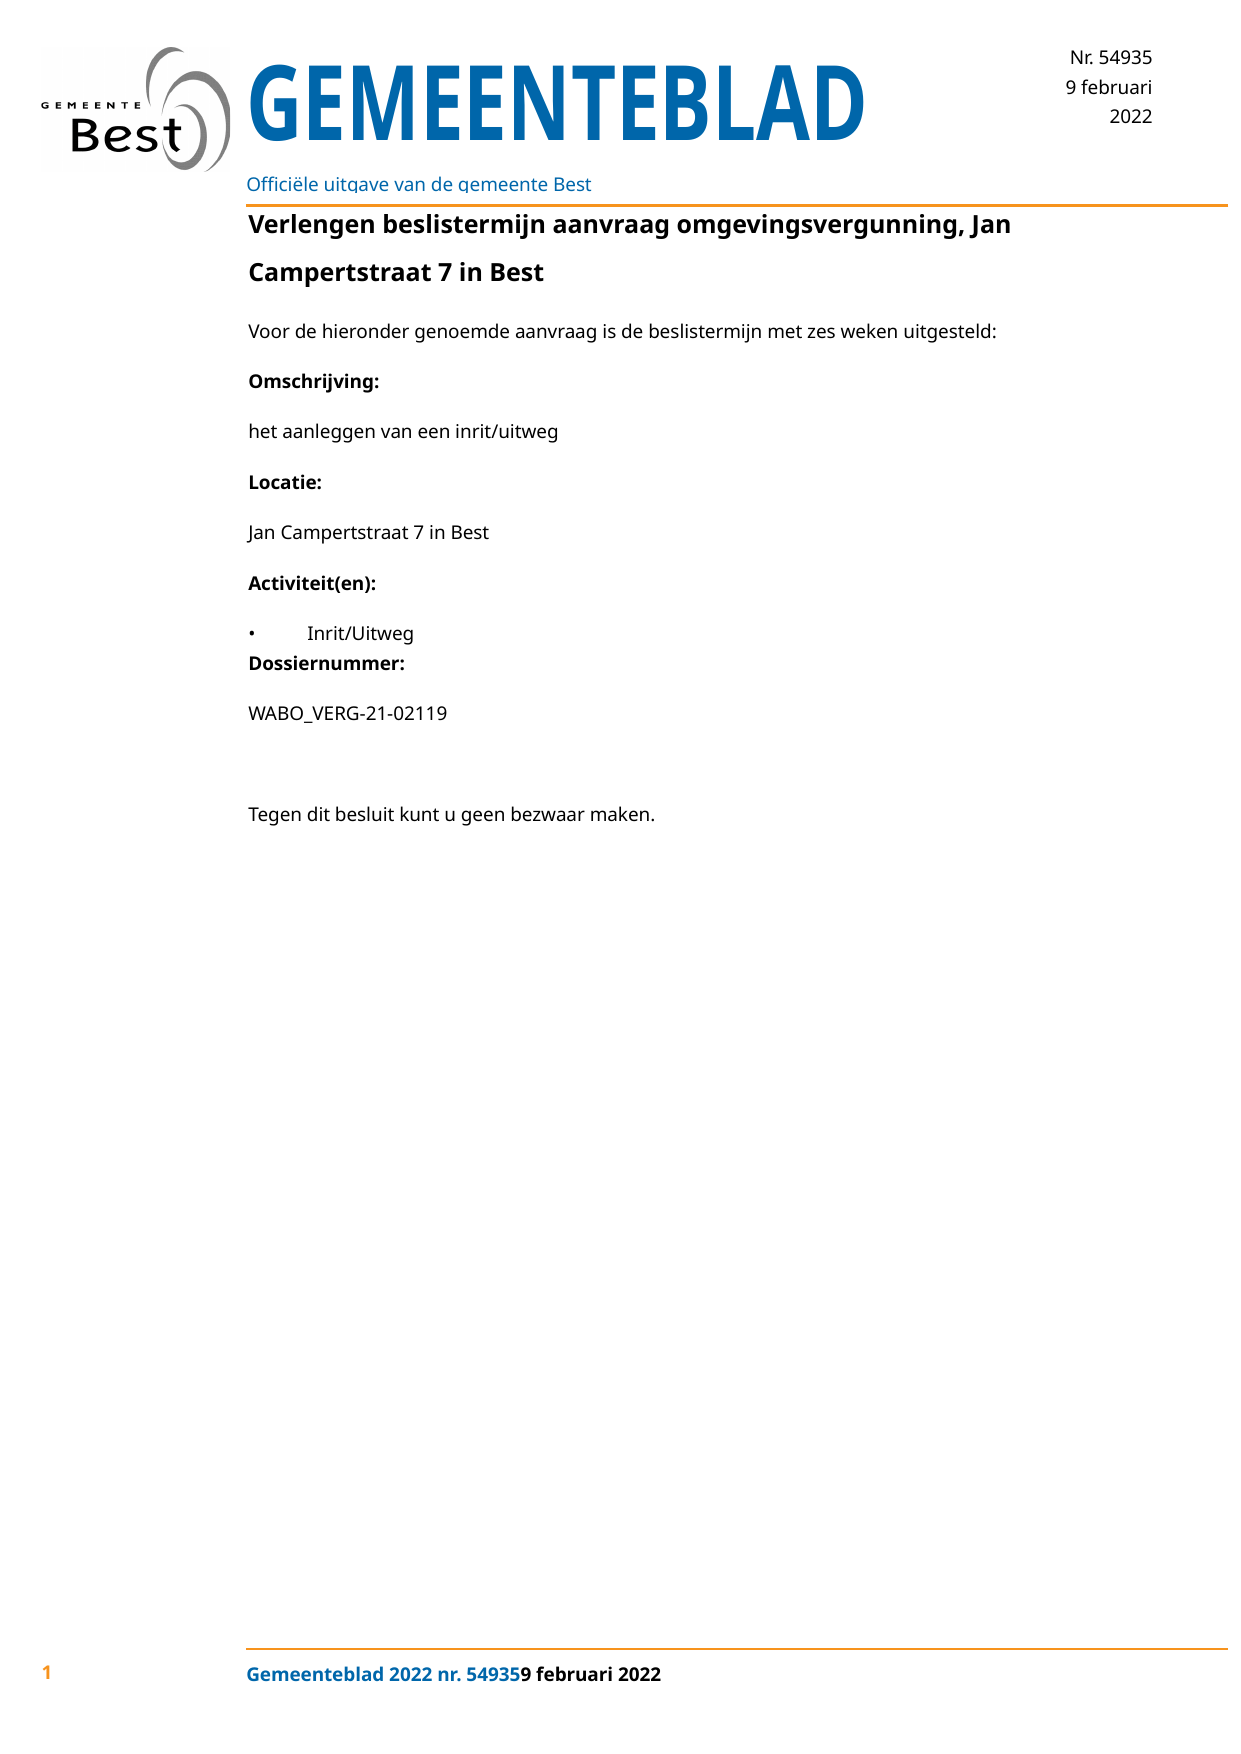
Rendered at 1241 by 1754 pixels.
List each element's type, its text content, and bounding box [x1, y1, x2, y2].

text Verlengen beslistermijn aanvraag omgevingsvergunning, Jan Campertstraat 7 in Best [248, 207, 1152, 288]
list Inrit/Uitweg [248, 620, 1152, 646]
text Activiteit(en): [248, 570, 1152, 596]
text Tegen dit besluit kunt u geen bezwaar maken. [248, 801, 1152, 827]
text Omschrijving: [248, 368, 1152, 394]
text Voor de hieronder genoemde aanvraag is de beslistermijn met zes weken uitgesteld: [248, 318, 1152, 344]
text Dossiernummer: [248, 650, 1152, 676]
text Jan Campertstraat 7 in Best [248, 519, 1152, 545]
text het aanleggen van een inrit/uitweg [248, 419, 1152, 444]
text WABO_VERG-21-02119 [248, 700, 1152, 726]
text Locatie: [248, 469, 1152, 495]
picture [41, 47, 231, 172]
